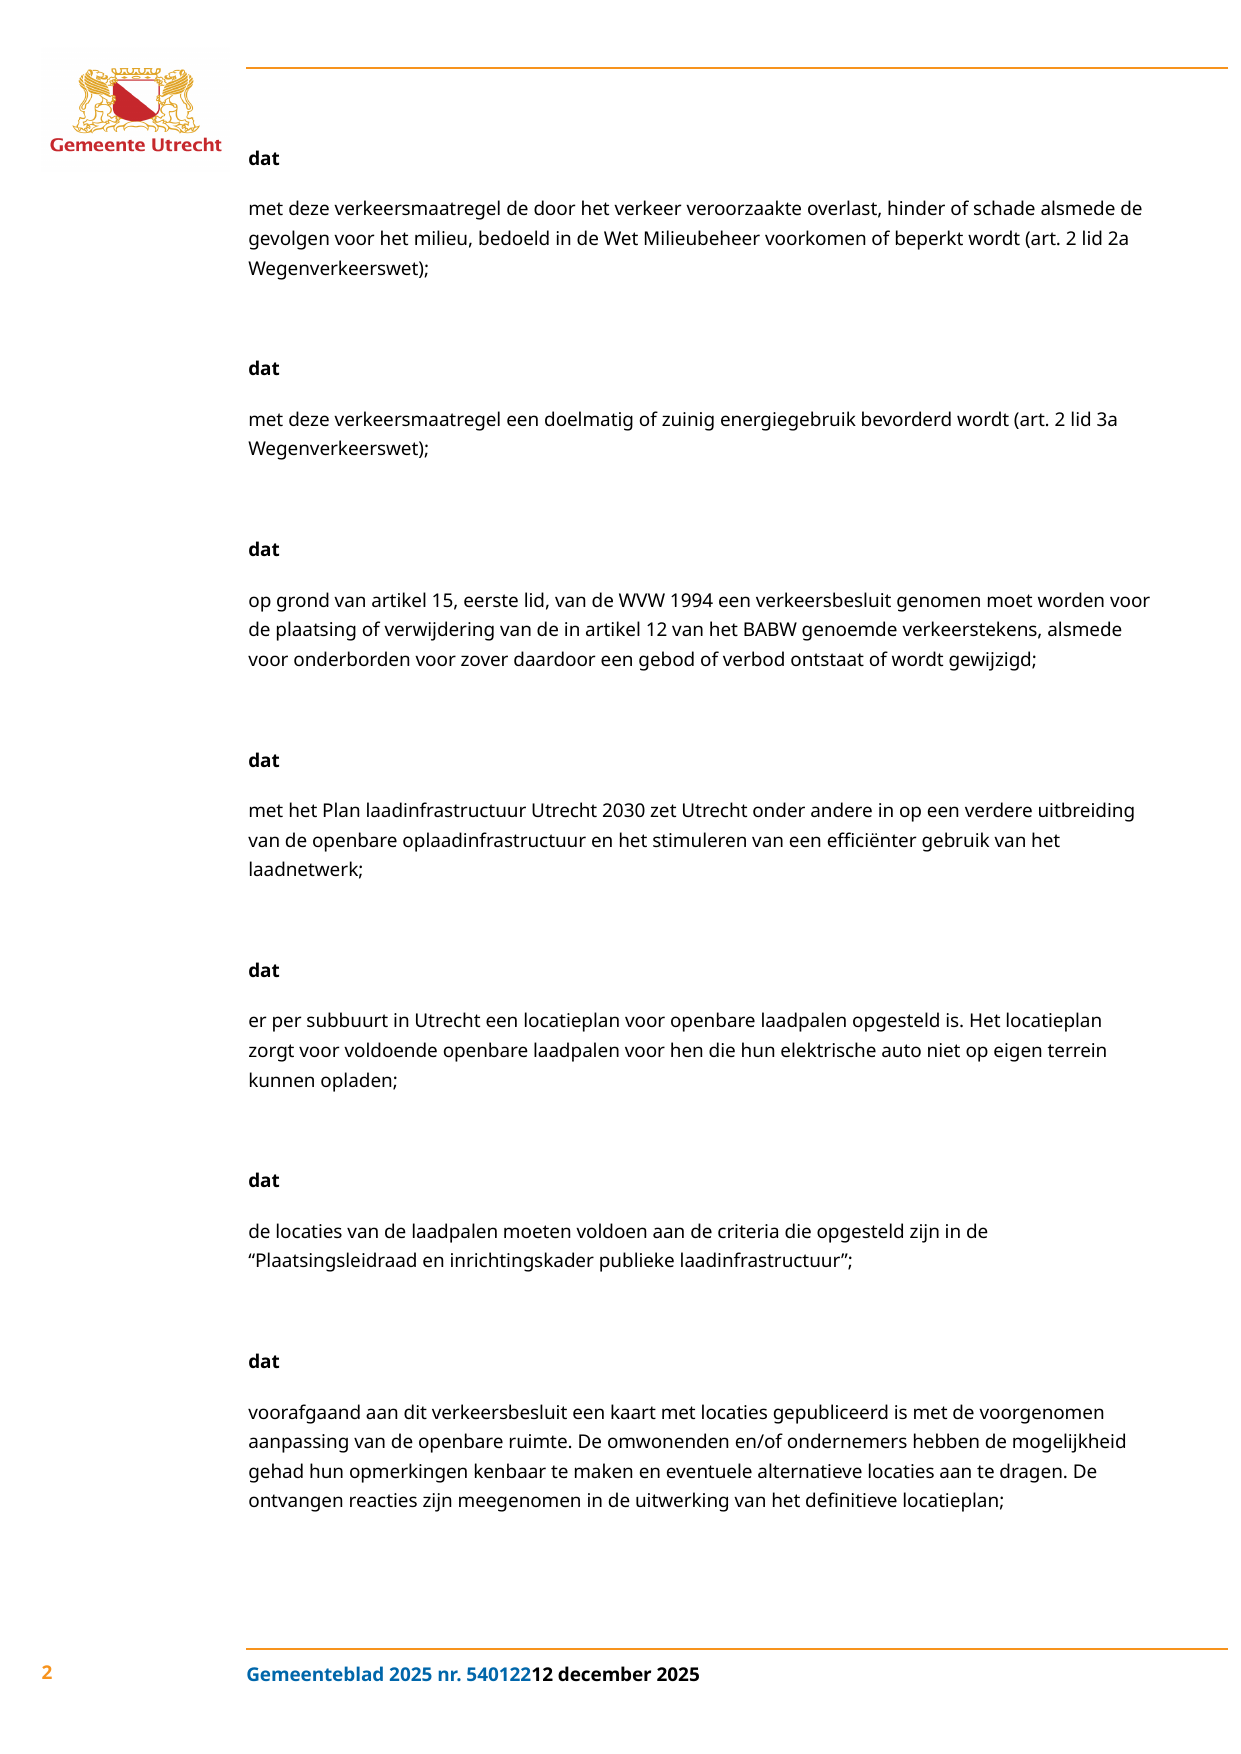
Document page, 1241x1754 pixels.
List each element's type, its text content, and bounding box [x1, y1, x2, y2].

text dat [248, 356, 1152, 381]
text dat [248, 145, 1152, 171]
picture [41, 47, 231, 172]
text met het Plan laadinfrastructuur Utrecht 2030 zet Utrecht onder andere in op een verdere uitbreiding van de openbare oplaadinfrastructuur en het stimuleren van een efficiënter gebruik van het laadnetwerk; [248, 797, 1152, 882]
text de locaties van de laadpalen moeten voldoen aan de criteria die opgesteld zijn in de “Plaatsingsleidraad en inrichtingskader publieke laadinfrastructuur”; [248, 1218, 1152, 1273]
text dat [248, 536, 1152, 562]
text op grond van artikel 15, eerste lid, van de WVW 1994 een verkeersbesluit genomen moet worden voor de plaatsing of verwijdering van de in artikel 12 van het BABW genoemde verkeerstekens, alsmede voor onderborden voor zover daardoor een gebod of verbod ontstaat of wordt gewijzigd; [248, 587, 1152, 672]
text dat [248, 1168, 1152, 1193]
text dat [248, 747, 1152, 773]
text met deze verkeersmaatregel een doelmatig of zuinig energiegebruik bevorderd wordt (art. 2 lid 3a Wegenverkeerswet); [248, 406, 1152, 461]
text dat [248, 1348, 1152, 1374]
text er per subbuurt in Utrecht een locatieplan voor openbare laadpalen opgesteld is. Het locatieplan zorgt voor voldoende openbare laadpalen voor hen die hun elektrische auto niet op eigen terrein kunnen opladen; [248, 1008, 1152, 1093]
text dat [248, 957, 1152, 983]
text voorafgaand aan dit verkeersbesluit een kaart met locaties gepubliceerd is met de voorgenomen aanpassing van de openbare ruimte. De omwonenden en/of ondernemers hebben de mogelijkheid gehad hun opmerkingen kenbaar te maken en eventuele alternatieve locaties aan te dragen. De ontvangen reacties zijn meegenomen in de uitwerking van het definitieve locatieplan; [248, 1399, 1152, 1513]
text met deze verkeersmaatregel de door het verkeer veroorzaakte overlast, hinder of schade alsmede de gevolgen voor het milieu, bedoeld in de Wet Milieubeheer voorkomen of beperkt wordt (art. 2 lid 2a Wegenverkeerswet); [248, 196, 1152, 281]
